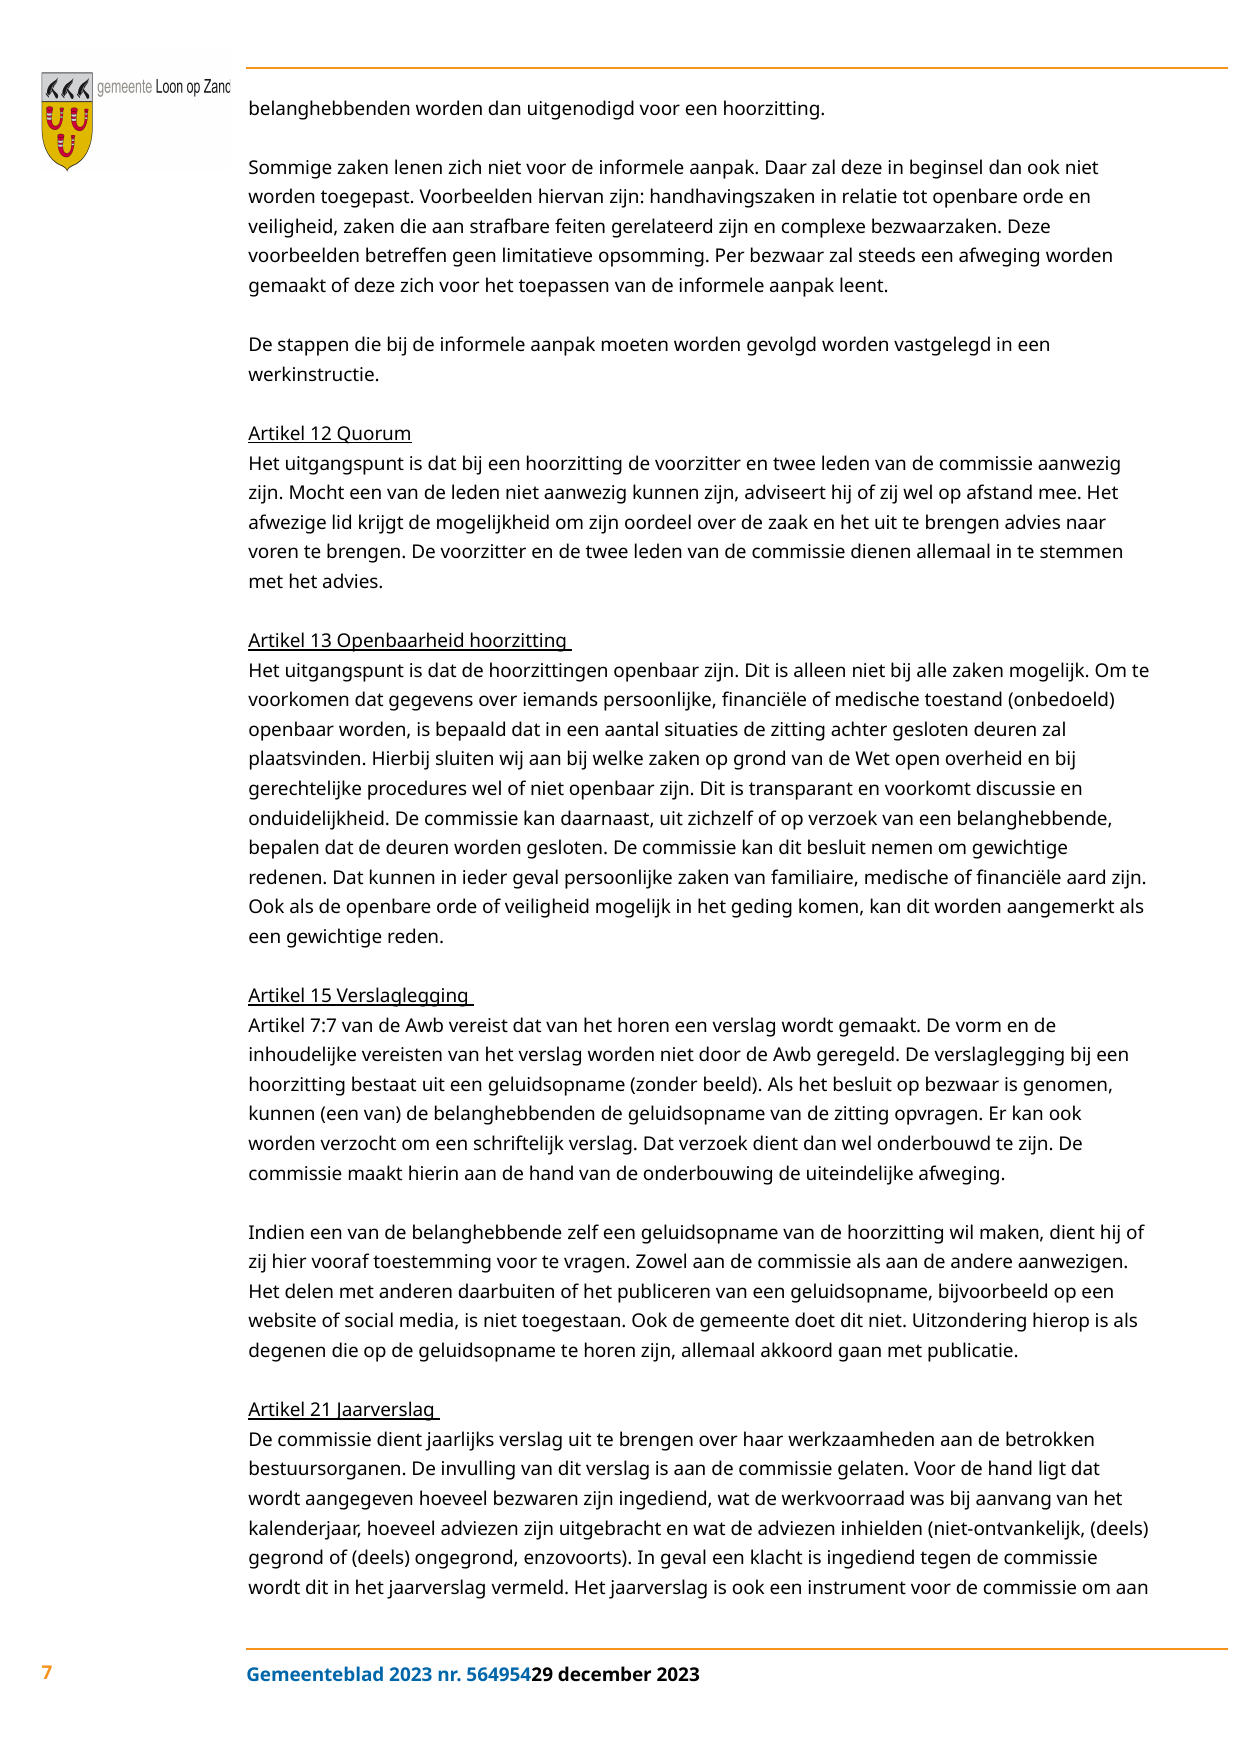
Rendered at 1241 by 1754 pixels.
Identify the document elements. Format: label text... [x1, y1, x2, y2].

text Artikel 12 Quorum [248, 420, 1152, 446]
text belanghebbenden worden dan uitgenodigd voor een hoorzitting. [248, 95, 1152, 121]
picture [41, 47, 231, 172]
text Indien een van de belanghebbende zelf een geluidsopname van de hoorzitting wil maken, dient hij of zij hier vooraf toestemming voor te vragen. Zowel aan de commissie als aan de andere aanwezigen. Het delen met anderen daarbuiten of het publiceren van een geluidsopname, bijvoorbeeld op een website of social media, is niet toegestaan. Ook de gemeente doet dit niet. Uitzondering hierop is als degenen die op de geluidsopname te horen zijn, allemaal akkoord gaan met publicatie. [248, 1219, 1152, 1363]
text De stappen die bij de informele aanpak moeten worden gevolgd worden vastgelegd in een werkinstructie. [248, 331, 1152, 387]
text Het uitgangspunt is dat de hoorzittingen openbaar zijn. Dit is alleen niet bij alle zaken mogelijk. Om te voorkomen dat gegevens over iemands persoonlijke, financiële of medische toestand (onbedoeld) openbaar worden, is bepaald dat in een aantal situaties de zitting achter gesloten deuren zal plaatsvinden. Hierbij sluiten wij aan bij welke zaken op grond van de Wet open overheid en bij gerechtelijke procedures wel of niet openbaar zijn. Dit is transparant en voorkomt discussie en onduidelijkheid. De commissie kan daarnaast, uit zichzelf of op verzoek van een belanghebbende, bepalen dat de deuren worden gesloten. De commissie kan dit besluit nemen om gewichtige redenen. Dat kunnen in ieder geval persoonlijke zaken van familiaire, medische of financiële aard zijn. Ook als de openbare orde of veiligheid mogelijk in het geding komen, kan dit worden aangemerkt als een gewichtige reden. [248, 657, 1152, 949]
text De commissie dient jaarlijks verslag uit te brengen over haar werkzaamheden aan de betrokken bestuursorganen. De invulling van dit verslag is aan de commissie gelaten. Voor de hand ligt dat wordt aangegeven hoeveel bezwaren zijn ingediend, wat de werkvoorraad was bij aanvang van het kalenderjaar, hoeveel adviezen zijn uitgebracht en wat de adviezen inhielden (niet-ontvankelijk, (deels) gegrond of (deels) ongegrond, enzovoorts). In geval een klacht is ingediend tegen de commissie wordt dit in het jaarverslag vermeld. Het jaarverslag is ook een instrument voor de commissie om aan [248, 1426, 1152, 1600]
text Artikel 7:7 van de Awb vereist dat van het horen een verslag wordt gemaakt. De vorm en de inhoudelijke vereisten van het verslag worden niet door de Awb geregeld. De verslaglegging bij een hoorzitting bestaat uit een geluidsopname (zonder beeld). Als het besluit op bezwaar is genomen, kunnen (een van) de belanghebbenden de geluidsopname van de zitting opvragen. Er kan ook worden verzocht om een schriftelijk verslag. Dat verzoek dient dan wel onderbouwd te zijn. De commissie maakt hierin aan de hand van de onderbouwing de uiteindelijke afweging. [248, 1012, 1152, 1186]
text Artikel 13 Openbaarheid hoorzitting [248, 627, 1152, 653]
text Het uitgangspunt is dat bij een hoorzitting de voorzitter en twee leden van de commissie aanwezig zijn. Mocht een van de leden niet aanwezig kunnen zijn, adviseert hij of zij wel op afstand mee. Het afwezige lid krijgt de mogelijkheid om zijn oordeel over de zaak en het uit te brengen advies naar voren te brengen. De voorzitter en de twee leden van de commissie dienen allemaal in te stemmen met het advies. [248, 450, 1152, 594]
text Sommige zaken lenen zich niet voor de informele aanpak. Daar zal deze in beginsel dan ook niet worden toegepast. Voorbeelden hiervan zijn: handhavingszaken in relatie tot openbare orde en veiligheid, zaken die aan strafbare feiten gerelateerd zijn en complexe bezwaarzaken. Deze voorbeelden betreffen geen limitatieve opsomming. Per bezwaar zal steeds een afweging worden gemaakt of deze zich voor het toepassen van de informele aanpak leent. [248, 154, 1152, 298]
text Artikel 21 Jaarverslag [248, 1396, 1152, 1422]
text Artikel 15 Verslaglegging [248, 982, 1152, 1008]
